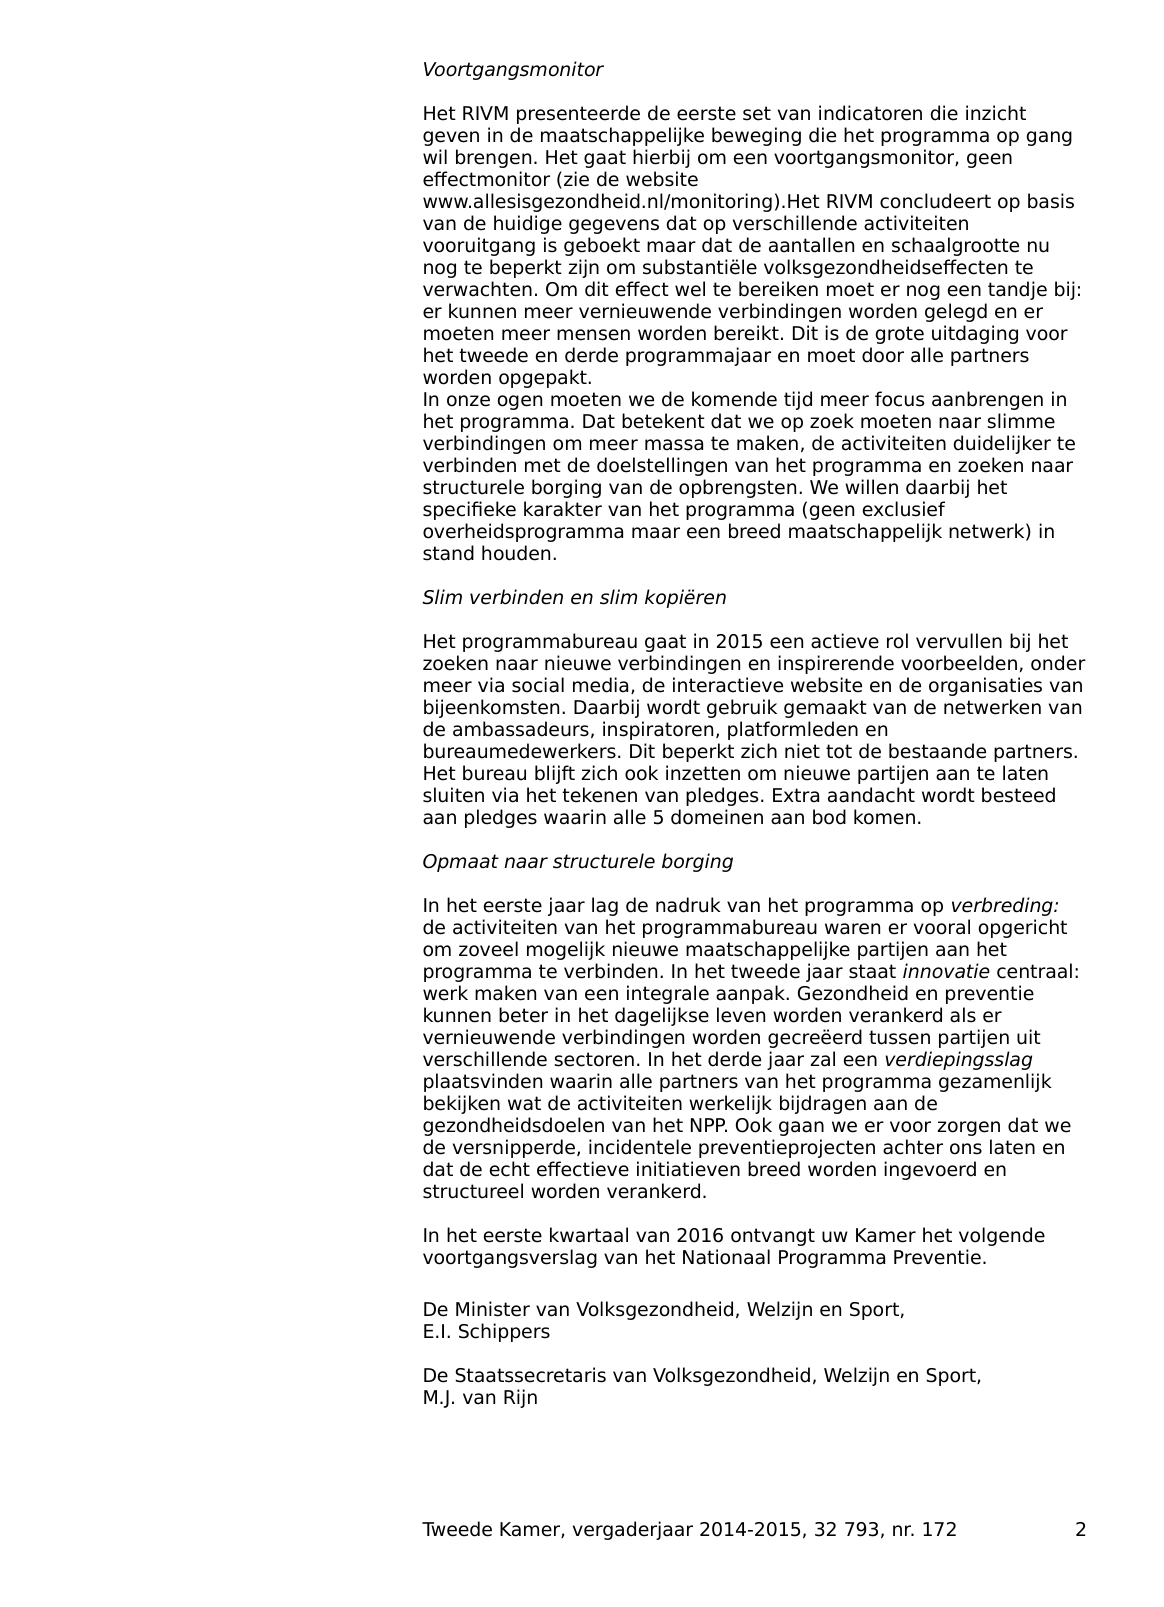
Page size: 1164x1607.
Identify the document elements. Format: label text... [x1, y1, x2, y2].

subtitle Opmaat naar structurele borging [422, 851, 1087, 873]
text De Staatssecretaris van Volksgezondheid, Welzijn en Sport, M.J. van Rijn [422, 1365, 1087, 1409]
subtitle Slim verbinden en slim kopiëren [422, 587, 1087, 609]
text De Minister van Volksgezondheid, Welzijn en Sport, E.I. Schippers [422, 1299, 1087, 1343]
text Het RIVM presenteerde de eerste set van indicatoren die inzicht geven in de maatschappelijke beweging die het programma op gang wil brengen. Het gaat hierbij om een voortgangsmonitor, geen effectmonitor (zie de website www.allesisgezondheid.nl/monitoring).Het RIVM concludeert op basis van de huidige gegevens dat op verschillende activiteiten vooruitgang is geboekt maar dat de aantallen en schaalgrootte nu nog te beperkt zijn om substantiële volksgezondheidseffecten te verwachten. Om dit effect wel te bereiken moet er nog een tandje bij: er kunnen meer vernieuwende verbindingen worden gelegd en er moeten meer mensen worden bereikt. Dit is de grote uitdaging voor het tweede en derde programmajaar en moet door alle partners worden opgepakt. [422, 103, 1087, 389]
text In het eerste jaar lag de nadruk van het programma op verbreding: de activiteiten van het programmabureau waren er vooral opgericht om zoveel mogelijk nieuwe maatschappelijke partijen aan het programma te verbinden. In het tweede jaar staat innovatie centraal: werk maken van een integrale aanpak. Gezondheid en preventie kunnen beter in het dagelijkse leven worden verankerd als er vernieuwende verbindingen worden gecreëerd tussen partijen uit verschillende sectoren. In het derde jaar zal een verdiepingsslag plaatsvinden waarin alle partners van het programma gezamenlijk bekijken wat de activiteiten werkelijk bijdragen aan de gezondheidsdoelen van het NPP. Ook gaan we er voor zorgen dat we de versnipperde, incidentele preventieprojecten achter ons laten en dat de echt effectieve initiatieven breed worden ingevoerd en structureel worden verankerd. [422, 895, 1087, 1203]
text In onze ogen moeten we de komende tijd meer focus aanbrengen in het programma. Dat betekent dat we op zoek moeten naar slimme verbindingen om meer massa te maken, de activiteiten duidelijker te verbinden met de doelstellingen van het programma en zoeken naar structurele borging van de opbrengsten. We willen daarbij het specifieke karakter van het programma (geen exclusief overheidsprogramma maar een breed maatschappelijk netwerk) in stand houden. [422, 389, 1087, 565]
subtitle Voortgangsmonitor [422, 59, 1087, 81]
text In het eerste kwartaal van 2016 ontvangt uw Kamer het volgende voortgangsverslag van het Nationaal Programma Preventie. [422, 1225, 1087, 1269]
text Het programmabureau gaat in 2015 een actieve rol vervullen bij het zoeken naar nieuwe verbindingen en inspirerende voorbeelden, onder meer via social media, de interactieve website en de organisaties van bijeenkomsten. Daarbij wordt gebruik gemaakt van de netwerken van de ambassadeurs, inspiratoren, platformleden en bureaumedewerkers. Dit beperkt zich niet tot de bestaande partners. Het bureau blijft zich ook inzetten om nieuwe partijen aan te laten sluiten via het tekenen van pledges. Extra aandacht wordt besteed aan pledges waarin alle 5 domeinen aan bod komen. [422, 631, 1087, 829]
